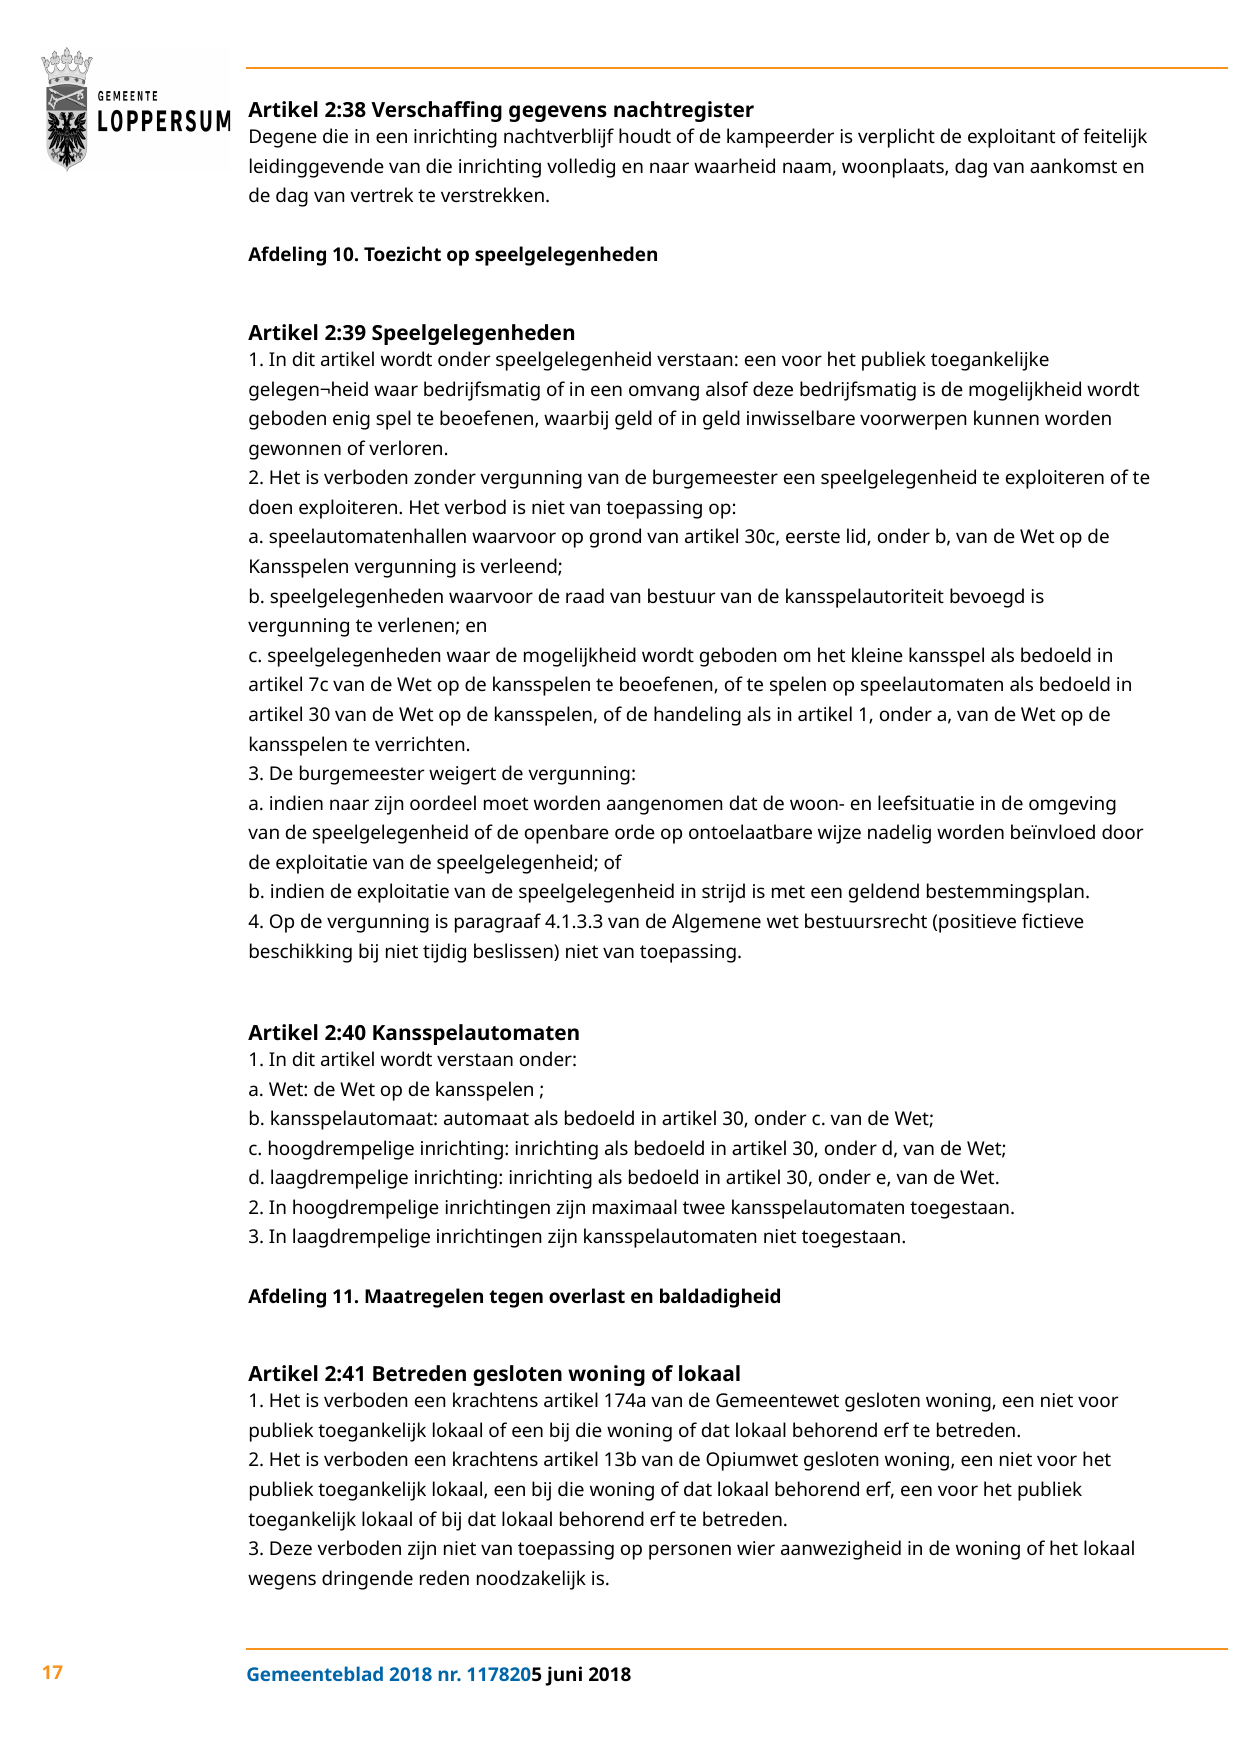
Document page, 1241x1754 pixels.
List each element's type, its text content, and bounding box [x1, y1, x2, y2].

text b. speelgelegenheden waarvoor de raad van bestuur van de kansspelautoriteit bevoegd is vergunning te verlenen; en [248, 583, 1152, 638]
text 2. Het is verboden een krachtens artikel 13b van de Opiumwet gesloten woning, een niet voor het publiek toegankelijk lokaal, een bij die woning of dat lokaal behorend erf, een voor het publiek toegankelijk lokaal of bij dat lokaal behorend erf te betreden. [248, 1447, 1152, 1532]
text Afdeling 11. Maatregelen tegen overlast en baldadigheid [248, 1283, 1152, 1309]
text Artikel 2:41 Betreden gesloten woning of lokaal [248, 1359, 1152, 1387]
text b. kansspelautomaat: automaat als bedoeld in artikel 30, onder c. van de Wet; [248, 1105, 1152, 1131]
text a. speelautomatenhallen waarvoor op grond van artikel 30c, eerste lid, onder b, van de Wet op de Kansspelen vergunning is verleend; [248, 524, 1152, 579]
text b. indien de exploitatie van de speelgelegenheid in strijd is met een geldend bestemmingsplan. [248, 879, 1152, 904]
text Afdeling 10. Toezicht op speelgelegenheden [248, 242, 1152, 267]
picture [41, 47, 231, 172]
text 1. In dit artikel wordt verstaan onder: [248, 1046, 1152, 1072]
text c. speelgelegenheden waar de mogelijkheid wordt geboden om het kleine kansspel als bedoeld in artikel 7c van de Wet op de kansspelen te beoefenen, of te spelen op speelautomaten als bedoeld in artikel 30 van de Wet op de kansspelen, of de handeling als in artikel 1, onder a, van de Wet op de kansspelen te verrichten. [248, 642, 1152, 756]
text 2. In hoogdrempelige inrichtingen zijn maximaal twee kansspelautomaten toegestaan. [248, 1194, 1152, 1220]
text d. laagdrempelige inrichting: inrichting als bedoeld in artikel 30, onder e, van de Wet. [248, 1164, 1152, 1190]
text Degene die in een inrichting nachtverblijf houdt of de kampeerder is verplicht de exploitant of feitelijk leidinggevende van die inrichting volledig en naar waarheid naam, woonplaats, dag van aankomst en de dag van vertrek te verstrekken. [248, 123, 1152, 208]
text 4. Op de vergunning is paragraaf 4.1.3.3 van de Algemene wet bestuursrecht (positieve fictieve beschikking bij niet tijdig beslissen) niet van toepassing. [248, 908, 1152, 963]
text 3. In laagdrempelige inrichtingen zijn kansspelautomaten niet toegestaan. [248, 1224, 1152, 1249]
text a. indien naar zijn oordeel moet worden aangenomen dat de woon- en leefsituatie in de omgeving van de speelgelegenheid of de openbare orde op ontoelaatbare wijze nadelig worden beïnvloed door de exploitatie van de speelgelegenheid; of [248, 790, 1152, 875]
text Artikel 2:38 Verschaffing gegevens nachtregister [248, 95, 1152, 123]
text c. hoogdrempelige inrichting: inrichting als bedoeld in artikel 30, onder d, van de Wet; [248, 1135, 1152, 1161]
text 1. In dit artikel wordt onder speelgelegenheid verstaan: een voor het publiek toegankelijke gelegen¬heid waar bedrijfsmatig of in een omvang alsof deze bedrijfsmatig is de mogelijkheid wordt geboden enig spel te beoefenen, waarbij geld of in geld inwisselbare voorwerpen kunnen worden gewonnen of verloren. [248, 346, 1152, 461]
text a. Wet: de Wet op de kansspelen ; [248, 1076, 1152, 1102]
text Artikel 2:40 Kansspelautomaten [248, 1018, 1152, 1046]
text 3. Deze verboden zijn niet van toepassing op personen wier aanwezigheid in de woning of het lokaal wegens dringende reden noodzakelijk is. [248, 1535, 1152, 1591]
text 1. Het is verboden een krachtens artikel 174a van de Gemeentewet gesloten woning, een niet voor publiek toegankelijk lokaal of een bij die woning of dat lokaal behorend erf te betreden. [248, 1387, 1152, 1443]
text 2. Het is verboden zonder vergunning van de burgemeester een speelgelegenheid te exploiteren of te doen exploiteren. Het verbod is niet van toepassing op: [248, 464, 1152, 520]
text Artikel 2:39 Speelgelegenheden [248, 318, 1152, 346]
text 3. De burgemeester weigert de vergunning: [248, 760, 1152, 786]
